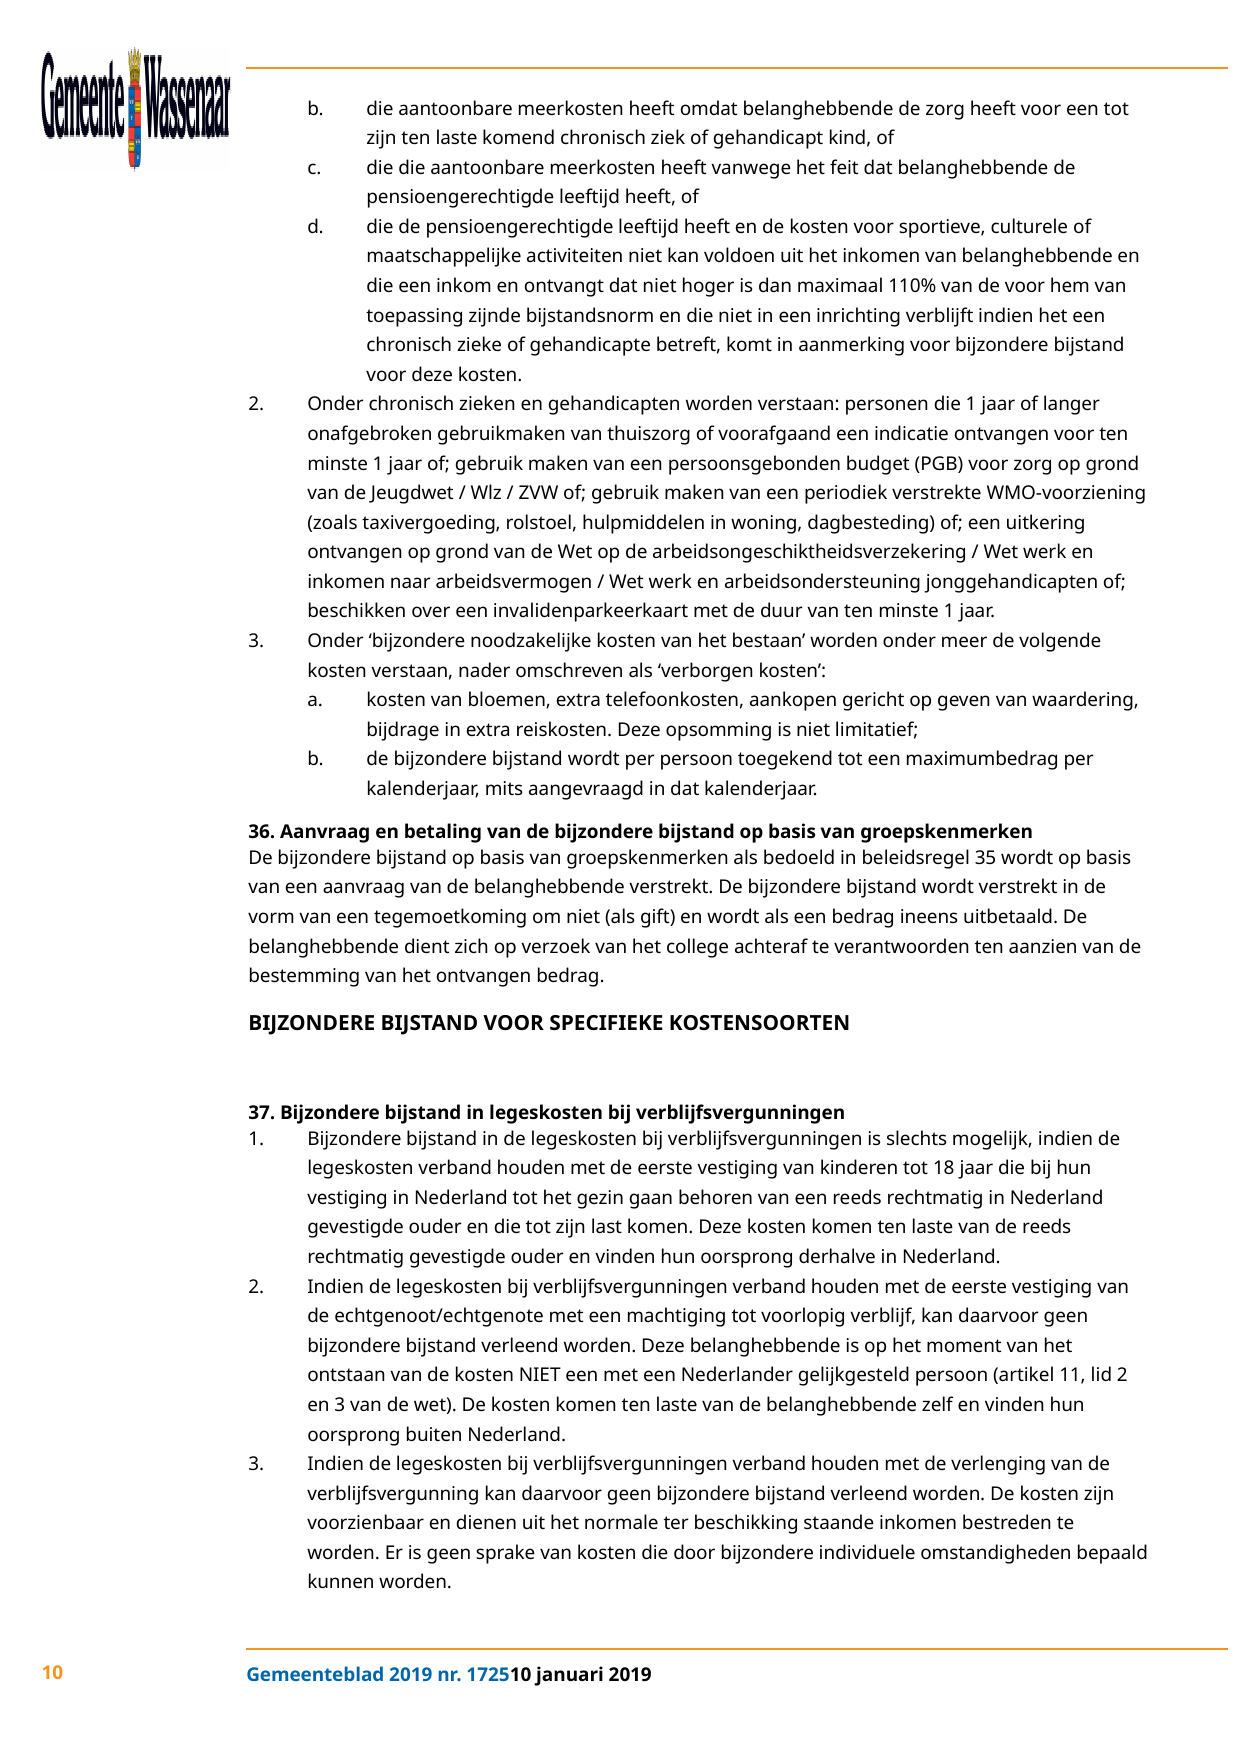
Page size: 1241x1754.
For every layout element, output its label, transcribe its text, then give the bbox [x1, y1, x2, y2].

list die de pensioengerechtigde leeftijd heeft en de kosten voor sportieve, culturele of maatschappelijke activiteiten niet kan voldoen uit het inkomen van belanghebbende en die een inkom en ontvangt dat niet hoger is dan maximaal 110% van de voor hem van toepassing zijnde bijstandsnorm en die niet in een inrichting verblijft indien het een chronisch zieke of gehandicapte betreft, komt in aanmerking voor bijzondere bijstand voor deze kosten. [307, 213, 1152, 387]
list kosten van bloemen, extra telefoonkosten, aankopen gericht op geven van waardering, bijdrage in extra reiskosten. Deze opsomming is niet limitatief; [307, 686, 1152, 742]
list Onder ‘bijzondere noodzakelijke kosten van het bestaan’ worden onder meer de volgende kosten verstaan, nader omschreven als ‘verborgen kosten’: [248, 627, 1152, 683]
text BIJZONDERE BIJSTAND VOOR SPECIFIEKE KOSTENSOORTEN [248, 1008, 1152, 1036]
list die die aantoonbare meerkosten heeft vanwege het feit dat belanghebbende de pensioengerechtigde leeftijd heeft, of [307, 154, 1152, 209]
picture [41, 47, 231, 172]
list Indien de legeskosten bij verblijfsvergunningen verband houden met de eerste vestiging van de echtgenoot/echtgenote met een machtiging tot voorlopig verblijf, kan daarvoor geen bijzondere bijstand verleend worden. Deze belanghebbende is op het moment van het ontstaan van de kosten NIET een met een Nederlander gelijkgesteld persoon (artikel 11, lid 2 en 3 van de wet). De kosten komen ten laste van de belanghebbende zelf en vinden hun oorsprong buiten Nederland. [248, 1273, 1152, 1447]
list Bijzondere bijstand in de legeskosten bij verblijfsvergunningen is slechts mogelijk, indien de legeskosten verband houden met de eerste vestiging van kinderen tot 18 jaar die bij hun vestiging in Nederland tot het gezin gaan behoren van een reeds rechtmatig in Nederland gevestigde ouder en die tot zijn last komen. Deze kosten komen ten laste van de reeds rechtmatig gevestigde ouder en vinden hun oorsprong derhalve in Nederland. [248, 1125, 1152, 1269]
list de bijzondere bijstand wordt per persoon toegekend tot een maximumbedrag per kalenderjaar, mits aangevraagd in dat kalenderjaar. [307, 746, 1152, 801]
list Onder chronisch zieken en gehandicapten worden verstaan: personen die 1 jaar of langer onafgebroken gebruikmaken van thuiszorg of voorafgaand een indicatie ontvangen voor ten minste 1 jaar of; gebruik maken van een persoonsgebonden budget (PGB) voor zorg op grond van de Jeugdwet / Wlz / ZVW of; gebruik maken van een periodiek verstrekte WMO-voorziening (zoals taxivergoeding, rolstoel, hulpmiddelen in woning, dagbesteding) of; een uitkering ontvangen op grond van de Wet op de arbeidsongeschiktheidsverzekering / Wet werk en inkomen naar arbeidsvermogen / Wet werk en arbeidsondersteuning jonggehandicapten of; beschikken over een invalidenparkeerkaart met de duur van ten minste 1 jaar. [248, 391, 1152, 623]
list Indien de legeskosten bij verblijfsvergunningen verband houden met de verlenging van de verblijfsvergunning kan daarvoor geen bijzondere bijstand verleend worden. De kosten zijn voorzienbaar en dienen uit het normale ter beschikking staande inkomen bestreden te worden. Er is geen sprake van kosten die door bijzondere individuele omstandigheden bepaald kunnen worden. [248, 1450, 1152, 1594]
text De bijzondere bijstand op basis van groepskenmerken als bedoeld in beleidsregel 35 wordt op basis van een aanvraag van de belanghebbende verstrekt. De bijzondere bijstand wordt verstrekt in de vorm van een tegemoetkoming om niet (als gift) en wordt als een bedrag ineens uitbetaald. De belanghebbende dient zich op verzoek van het college achteraf te verantwoorden ten aanzien van de bestemming van het ontvangen bedrag. [248, 844, 1152, 988]
text 37. Bijzondere bijstand in legeskosten bij verblijfsvergunningen [248, 1099, 1152, 1125]
list die aantoonbare meerkosten heeft omdat belanghebbende de zorg heeft voor een tot zijn ten laste komend chronisch ziek of gehandicapt kind, of [307, 95, 1152, 150]
text 36. Aanvraag en betaling van de bijzondere bijstand op basis van groepskenmerken [248, 818, 1152, 844]
